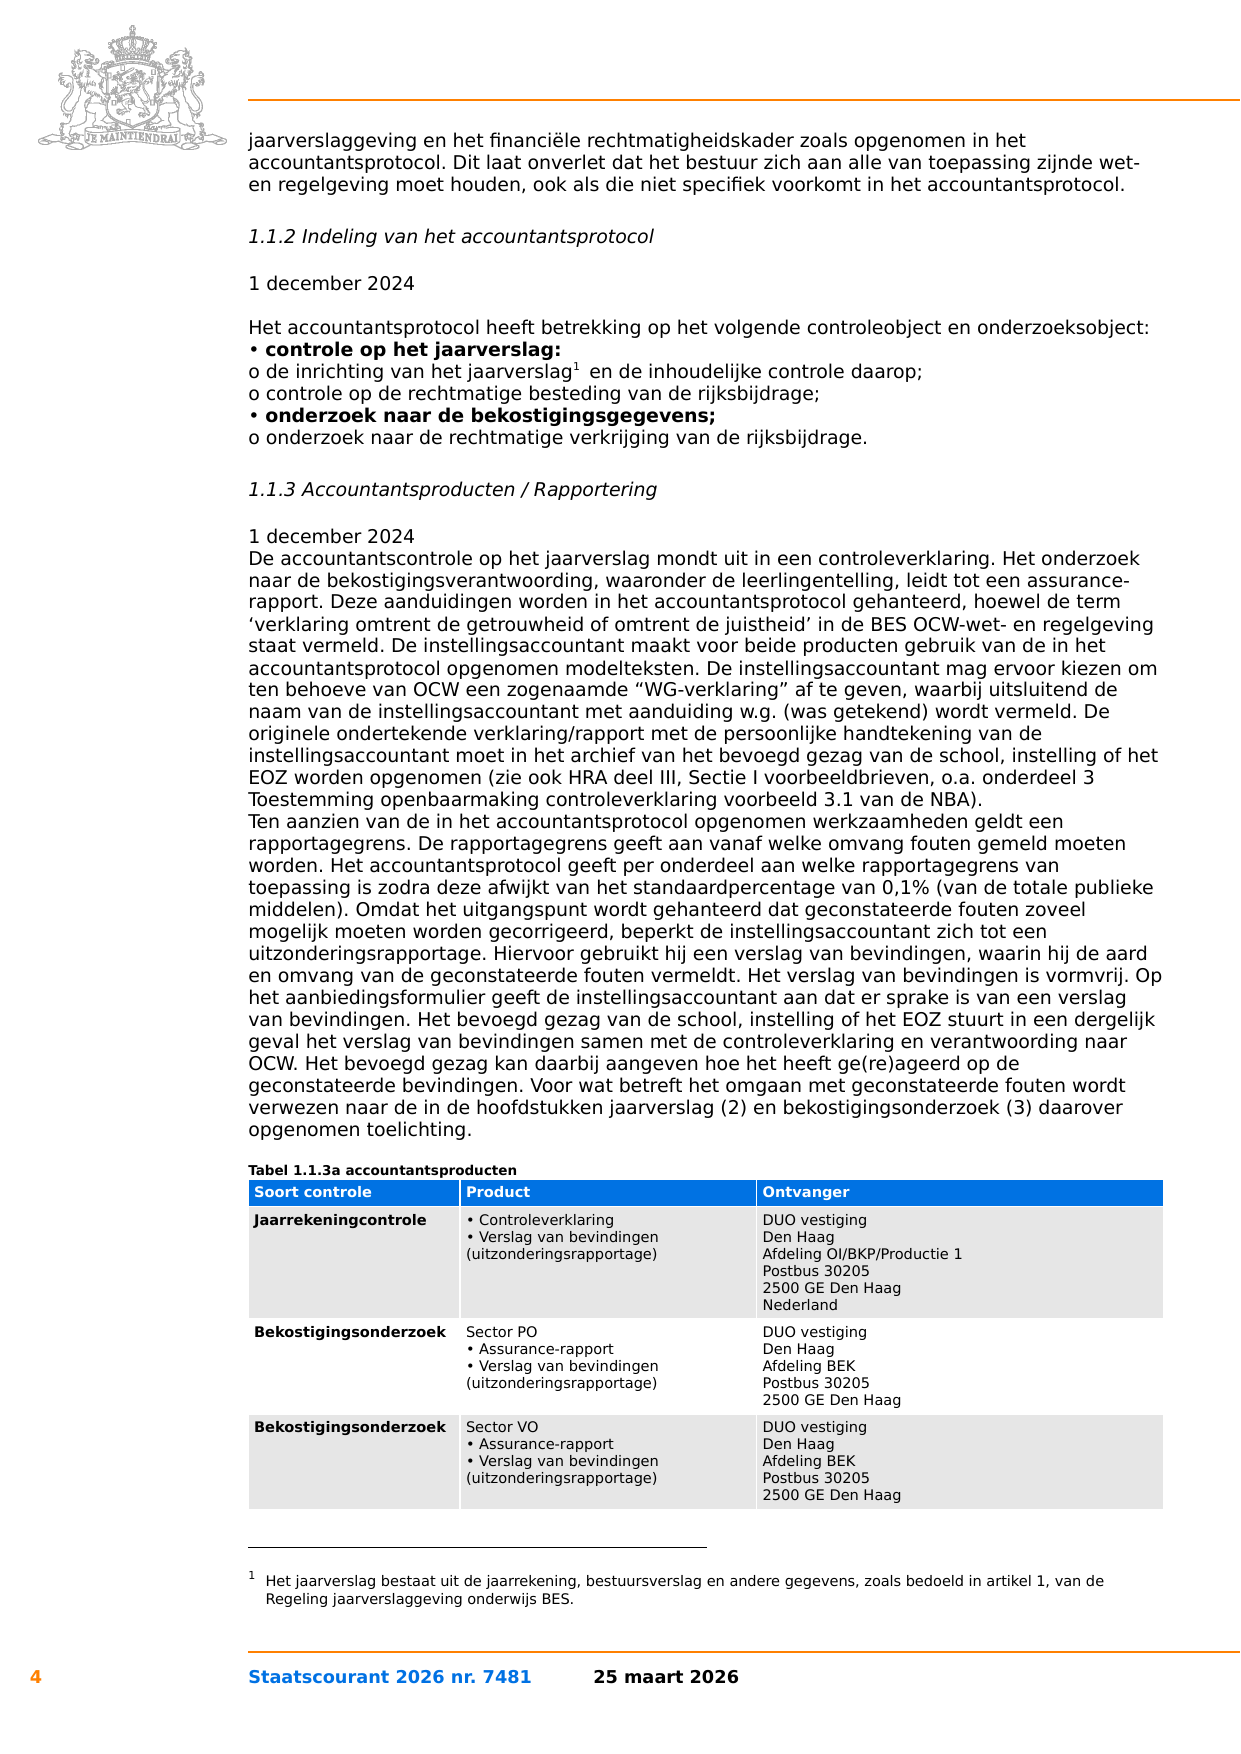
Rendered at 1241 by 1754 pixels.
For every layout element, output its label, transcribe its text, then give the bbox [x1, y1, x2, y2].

text 1 december 2024 [248, 526, 1163, 547]
table_cell Ontvanger [757, 1180, 1163, 1206]
text 1 december 2024 [248, 273, 1163, 295]
table_cell Bekostigingsonderzoek [249, 1319, 459, 1413]
table_cell Sector VO • Assurance-rapport • Verslag van bevindingen (uitzonderingsrapportage) [461, 1415, 756, 1509]
subtitle 1.1.2 Indeling van het accountantsprotocol [248, 226, 1163, 248]
text Het accountantsprotocol heeft betrekking op het volgende controleobject en onderzoeksobject: [248, 317, 1163, 339]
text De accountantscontrole op het jaarverslag mondt uit in een controleverklaring. Het onderzoek naar de bekostigingsverantwoording, waaronder de leerlingentelling, leidt tot een assurance-rapport. Deze aanduidingen worden in het accountantsprotocol gehanteerd, hoewel de term ‘verklaring omtrent de getrouwheid of omtrent de juistheid’ in de BES OCW-wet- en regelgeving staat vermeld. De instellingsaccountant maakt voor beide producten gebruik van de in het accountantsprotocol opgenomen modelteksten. De instellingsaccountant mag ervoor kiezen om ten behoeve van OCW een zogenaamde “WG-verklaring” af te geven, waarbij uitsluitend de naam van de instellingsaccountant met aanduiding w.g. (was getekend) wordt vermeld. De originele ondertekende verklaring/rapport met de persoonlijke handtekening van de instellingsaccountant moet in het archief van het bevoegd gezag van de school, instelling of het EOZ worden opgenomen (zie ook HRA deel III, Sectie I voorbeeldbrieven, o.a. onderdeel 3 Toestemming openbaarmaking controleverklaring voorbeeld 3.1 van de NBA). [248, 547, 1163, 811]
table_cell Soort controle [249, 1180, 459, 1206]
text • controle op het jaarverslag: [248, 339, 1163, 361]
table_cell Sector PO • Assurance-rapport • Verslag van bevindingen (uitzonderingsrapportage) [461, 1319, 756, 1413]
table_header Tabel 1.1.3a accountantsproducten [248, 1163, 1163, 1178]
text o controle op de rechtmatige besteding van de rijksbijdrage; [248, 383, 1163, 404]
text Het jaarverslag bestaat uit de jaarrekening, bestuursverslag en andere gegevens, zoals bedoeld in artikel 1, van de Regeling jaarverslaggeving onderwijs BES. [248, 1569, 1163, 1608]
table_cell • Controleverklaring • Verslag van bevindingen (uitzonderingsrapportage) [461, 1207, 756, 1318]
text Ten aanzien van de in het accountantsprotocol opgenomen werkzaamheden geldt een rapportagegrens. De rapportagegrens geeft aan vanaf welke omvang fouten gemeld moeten worden. Het accountantsprotocol geeft per onderdeel aan welke rapportagegrens van toepassing is zodra deze afwijkt van het standaardpercentage van 0,1% (van de totale publieke middelen). Omdat het uitgangspunt wordt gehanteerd dat geconstateerde fouten zoveel mogelijk moeten worden gecorrigeerd, beperkt de instellingsaccountant zich tot een uitzonderingsrapportage. Hiervoor gebruikt hij een verslag van bevindingen, waarin hij de aard en omvang van de geconstateerde fouten vermeldt. Het verslag van bevindingen is vormvrij. Op het aanbiedingsformulier geeft de instellingsaccountant aan dat er sprake is van een verslag van bevindingen. Het bevoegd gezag van de school, instelling of het EOZ stuurt in een dergelijk geval het verslag van bevindingen samen met de controleverklaring en verantwoording naar OCW. Het bevoegd gezag kan daarbij aangeven hoe het heeft ge(re)ageerd op de geconstateerde bevindingen. Voor wat betreft het omgaan met geconstateerde fouten wordt verwezen naar de in de hoofdstukken jaarverslag (2) en bekostigingsonderzoek (3) daarover opgenomen toelichting. [248, 811, 1163, 1141]
subtitle 1.1.3 Accountantsproducten / Rapportering [248, 478, 1163, 501]
text o de inrichting van het jaarverslag en de inhoudelijke controle daarop; [248, 361, 1163, 383]
text • onderzoek naar de bekostigingsgegevens; [248, 404, 1163, 427]
picture [38, 25, 227, 150]
text o onderzoek naar de rechtmatige verkrijging van de rijksbijdrage. [248, 427, 1163, 448]
table_cell Bekostigingsonderzoek [249, 1415, 459, 1509]
table_cell DUO vestiging Den Haag Afdeling BEK Postbus 30205 2500 GE Den Haag [757, 1319, 1163, 1413]
table_cell DUO vestiging Den Haag Afdeling OI/BKP/Productie 1 Postbus 30205 2500 GE Den Haag Nederland [757, 1207, 1163, 1318]
table_cell DUO vestiging Den Haag Afdeling BEK Postbus 30205 2500 GE Den Haag [757, 1415, 1163, 1509]
table_cell Product [461, 1180, 756, 1206]
table_cell Jaarrekeningcontrole [249, 1207, 459, 1318]
text jaarverslaggeving en het financiële rechtmatigheidskader zoals opgenomen in het accountantsprotocol. Dit laat onverlet dat het bestuur zich aan alle van toepassing zijnde wet- en regelgeving moet houden, ook als die niet specifiek voorkomt in het accountantsprotocol. [248, 130, 1163, 196]
